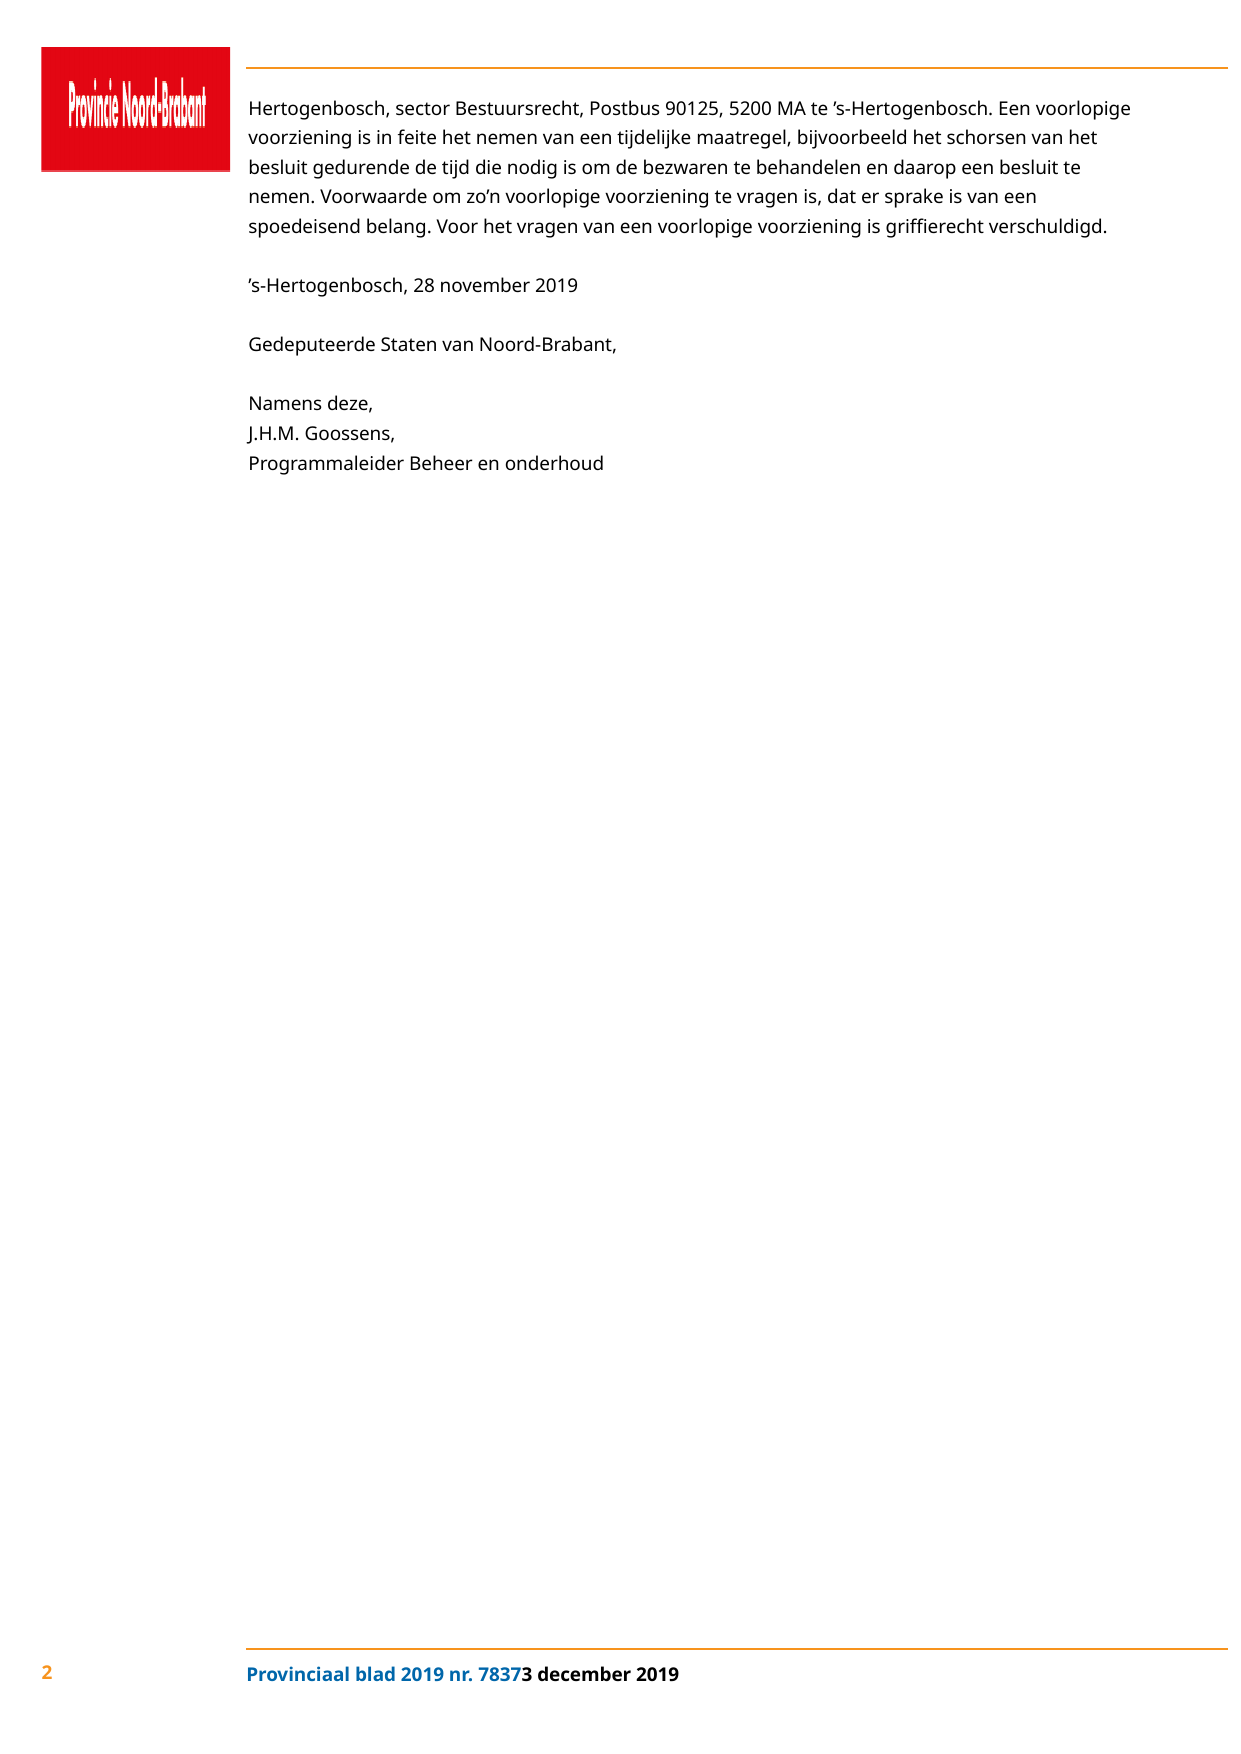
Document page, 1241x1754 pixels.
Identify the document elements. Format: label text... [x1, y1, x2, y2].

text J.H.M. Goossens, [248, 420, 1152, 446]
text Namens deze, [248, 391, 1152, 416]
text ’s-Hertogenbosch, 28 november 2019 [248, 272, 1152, 298]
text Hertogenbosch, sector Bestuursrecht, Postbus 90125, 5200 MA te ’s-Hertogenbosch. Een voorlopige voorziening is in feite het nemen van een tijdelijke maatregel, bijvoorbeeld het schorsen van het besluit gedurende de tijd die nodig is om de bezwaren te behandelen en daarop een besluit te nemen. Voorwaarde om zo’n voorlopige voorziening te vragen is, dat er sprake is van een spoedeisend belang. Voor het vragen van een voorlopige voorziening is griffierecht verschuldigd. [248, 95, 1152, 239]
text Gedeputeerde Staten van Noord-Brabant, [248, 331, 1152, 357]
picture [41, 47, 231, 172]
text Programmaleider Beheer en onderhoud [248, 450, 1152, 476]
